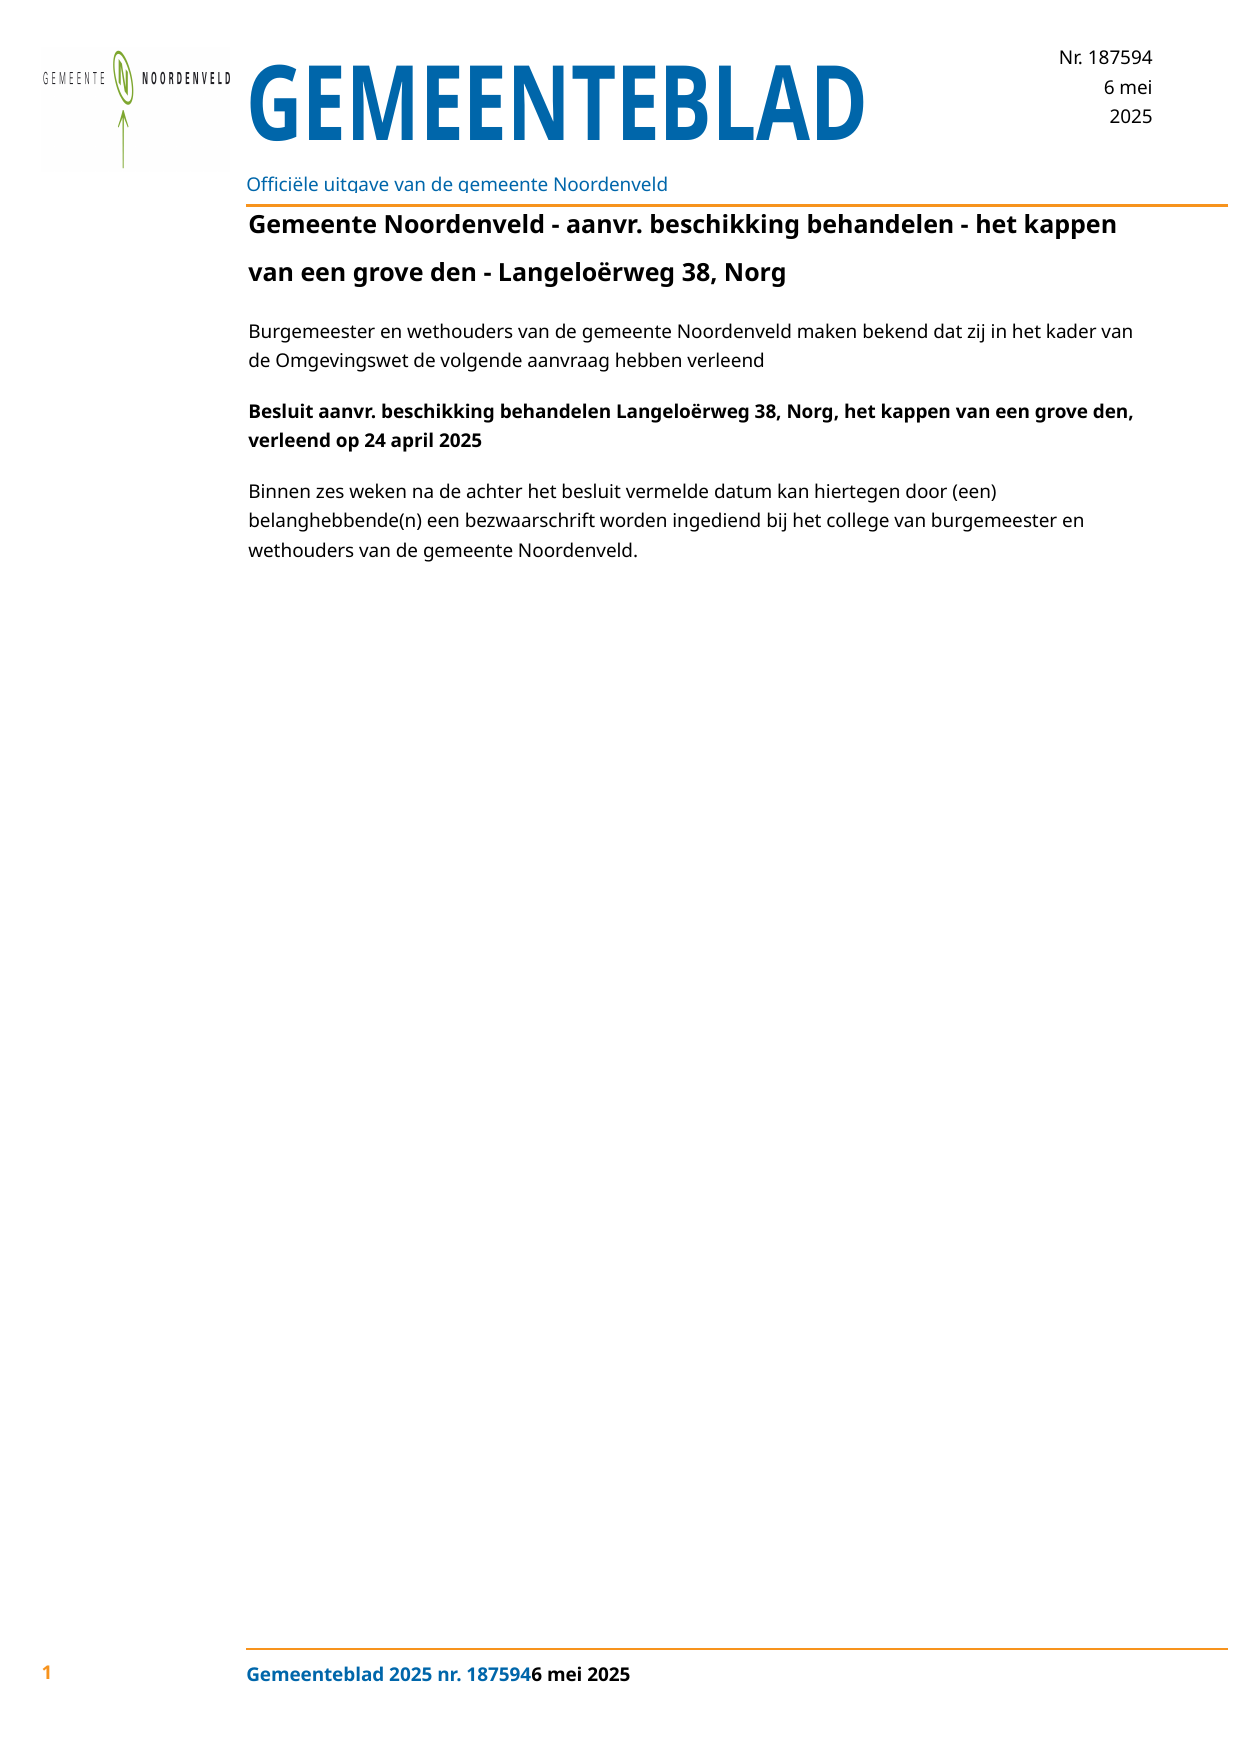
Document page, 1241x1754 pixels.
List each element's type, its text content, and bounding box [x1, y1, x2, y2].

text Binnen zes weken na de achter het besluit vermelde datum kan hiertegen door (een) belanghebbende(n) een bezwaarschrift worden ingediend bij het college van burgemeester en wethouders van de gemeente Noordenveld. [248, 478, 1152, 563]
picture [41, 47, 231, 172]
text Besluit aanvr. beschikking behandelen Langeloërweg 38, Norg, het kappen van een grove den, verleend op 24 april 2025 [248, 398, 1152, 453]
text Gemeente Noordenveld - aanvr. beschikking behandelen - het kappen van een grove den - Langeloërweg 38, Norg [248, 207, 1152, 288]
text Burgemeester en wethouders van de gemeente Noordenveld maken bekend dat zij in het kader van de Omgevingswet de volgende aanvraag hebben verleend [248, 318, 1152, 373]
